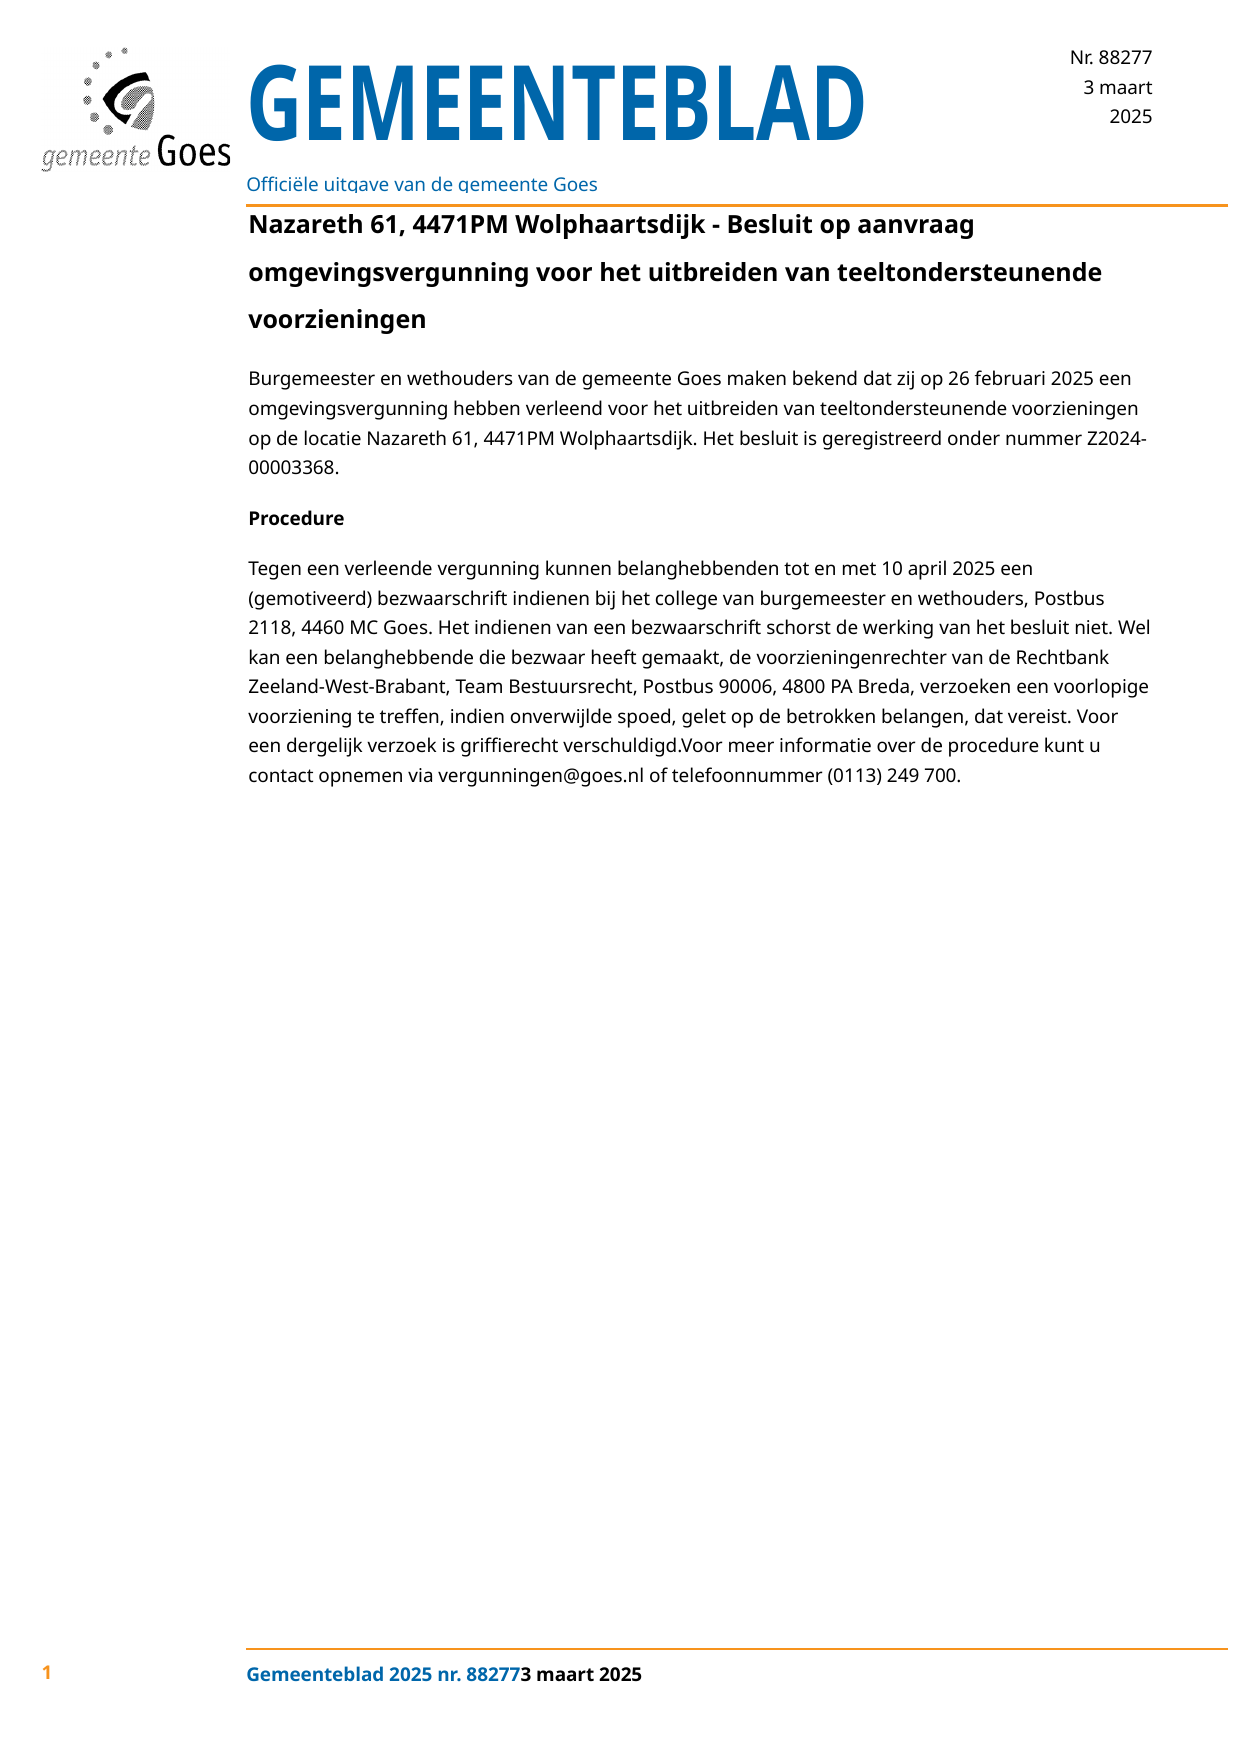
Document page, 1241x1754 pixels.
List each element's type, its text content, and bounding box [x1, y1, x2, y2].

picture [41, 47, 231, 172]
text Procedure [248, 505, 1152, 530]
text Nazareth 61, 4471PM Wolphaartsdijk - Besluit op aanvraag omgevingsvergunning voor het uitbreiden van teeltondersteunende voorzieningen [248, 207, 1152, 336]
text Burgemeester en wethouders van de gemeente Goes maken bekend dat zij op 26 februari 2025 een omgevingsvergunning hebben verleend voor het uitbreiden van teeltondersteunende voorzieningen op de locatie Nazareth 61, 4471PM Wolphaartsdijk. Het besluit is geregistreerd onder nummer Z2024-00003368. [248, 366, 1152, 480]
text Tegen een verleende vergunning kunnen belanghebbenden tot en met 10 april 2025 een (gemotiveerd) bezwaarschrift indienen bij het college van burgemeester en wethouders, Postbus 2118, 4460 MC Goes. Het indienen van een bezwaarschrift schorst de werking van het besluit niet. Wel kan een belanghebbende die bezwaar heeft gemaakt, de voorzieningenrechter van de Rechtbank Zeeland-West-Brabant, Team Bestuursrecht, Postbus 90006, 4800 PA Breda, verzoeken een voorlopige voorziening te treffen, indien onverwijlde spoed, gelet op de betrokken belangen, dat vereist. Voor een dergelijk verzoek is griffierecht verschuldigd.Voor meer informatie over de procedure kunt u contact opnemen via vergunningen@goes.nl of telefoonnummer (0113) 249 700. [248, 555, 1152, 788]
